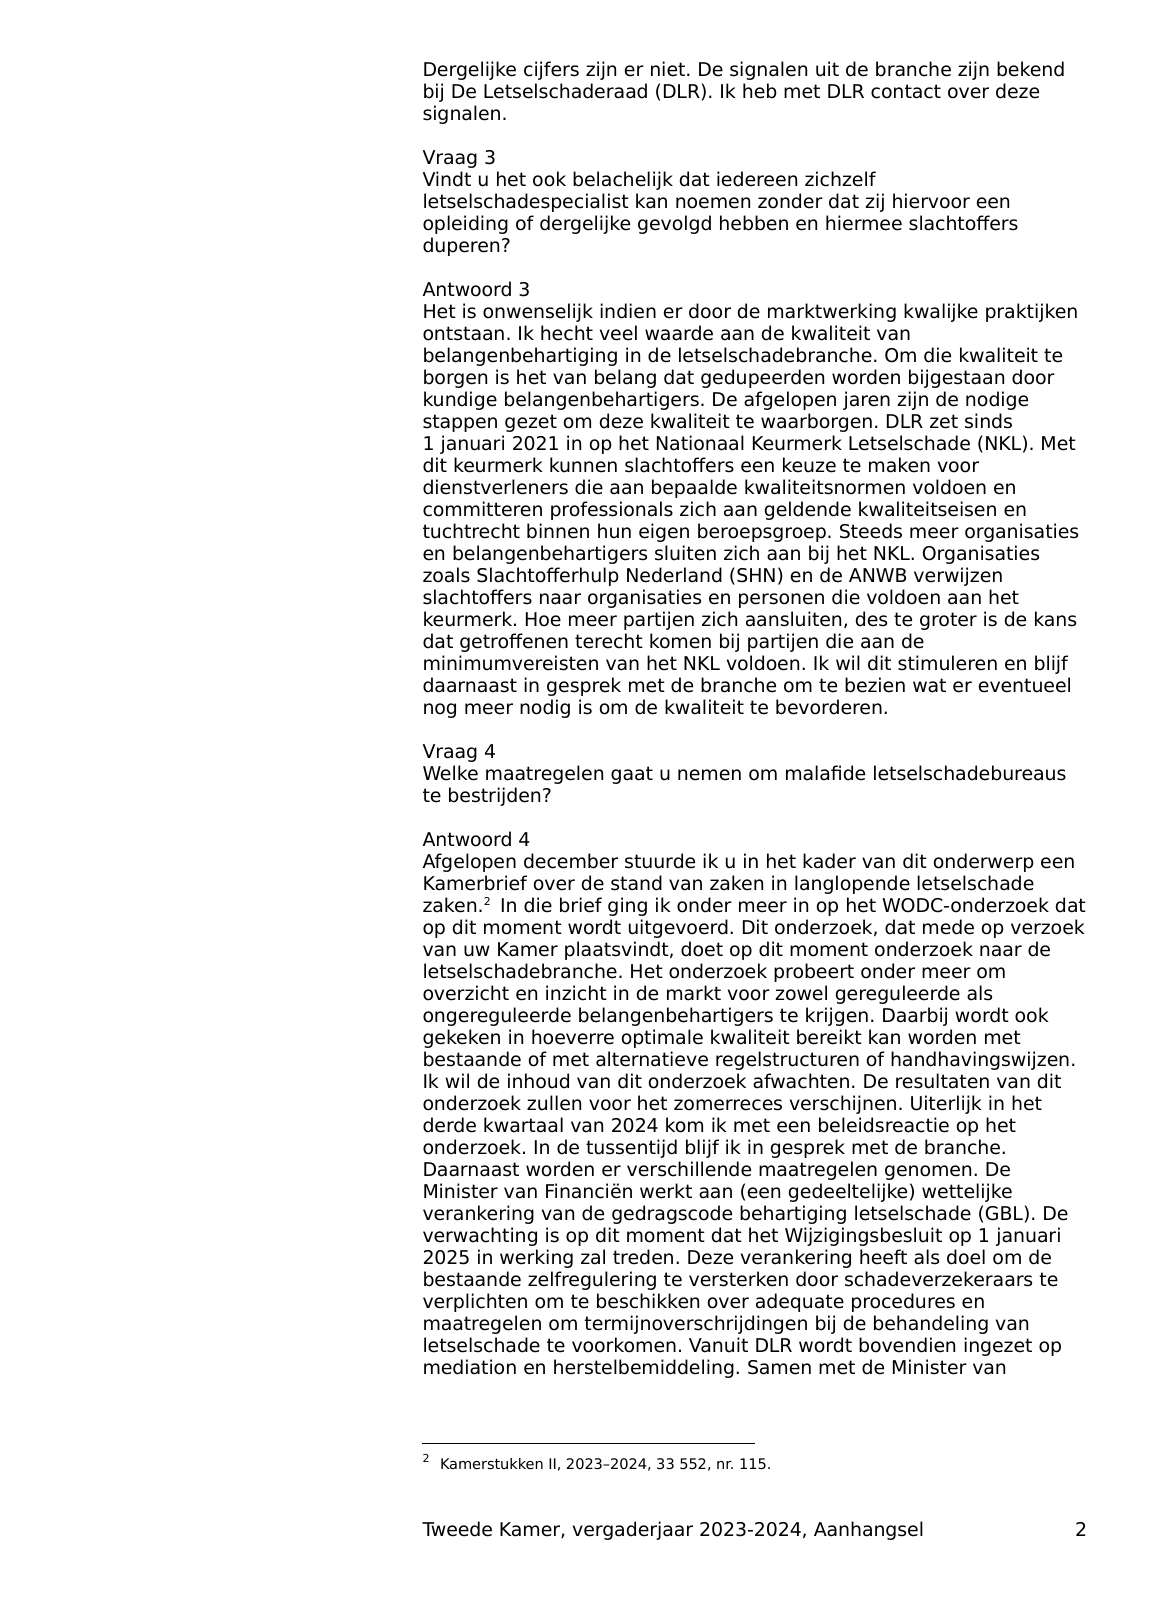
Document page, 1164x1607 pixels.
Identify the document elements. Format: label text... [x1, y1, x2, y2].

text Welke maatregelen gaat u nemen om malafide letselschadebureaus te bestrijden? [422, 763, 1087, 807]
text Afgelopen december stuurde ik u in het kader van dit onderwerp een Kamerbrief over de stand van zaken in langlopende letselschade zaken. In die brief ging ik onder meer in op het WODC-onderzoek dat op dit moment wordt uitgevoerd. Dit onderzoek, dat mede op verzoek van uw Kamer plaatsvindt, doet op dit moment onderzoek naar de letselschadebranche. Het onderzoek probeert onder meer om overzicht en inzicht in de markt voor zowel gereguleerde als ongereguleerde belangenbehartigers te krijgen. Daarbij wordt ook gekeken in hoeverre optimale kwaliteit bereikt kan worden met bestaande of met alternatieve regelstructuren of handhavingswijzen. Ik wil de inhoud van dit onderzoek afwachten. De resultaten van dit onderzoek zullen voor het zomerreces verschijnen. Uiterlijk in het derde kwartaal van 2024 kom ik met een beleidsreactie op het onderzoek. In de tussentijd blijf ik in gesprek met de branche. [422, 851, 1087, 1159]
text Kamerstukken II, 2023–2024, 33 552, nr. 115. [422, 1452, 1087, 1474]
text Vindt u het ook belachelijk dat iedereen zichzelf letselschadespecialist kan noemen zonder dat zij hiervoor een opleiding of dergelijke gevolgd hebben en hiermee slachtoffers duperen? [422, 169, 1087, 257]
text Het is onwenselijk indien er door de marktwerking kwalijke praktijken ontstaan. Ik hecht veel waarde aan de kwaliteit van belangenbehartiging in de letselschadebranche. Om die kwaliteit te borgen is het van belang dat gedupeerden worden bijgestaan door kundige belangenbehartigers. De afgelopen jaren zijn de nodige stappen gezet om deze kwaliteit te waarborgen. DLR zet sinds 1 januari 2021 in op het Nationaal Keurmerk Letselschade (NKL). Met dit keurmerk kunnen slachtoffers een keuze te maken voor dienstverleners die aan bepaalde kwaliteitsnormen voldoen en committeren professionals zich aan geldende kwaliteitseisen en tuchtrecht binnen hun eigen beroepsgroep. Steeds meer organisaties en belangenbehartigers sluiten zich aan bij het NKL. Organisaties zoals Slachtofferhulp Nederland (SHN) en de ANWB verwijzen slachtoffers naar organisaties en personen die voldoen aan het keurmerk. Hoe meer partijen zich aansluiten, des te groter is de kans dat getroffenen terecht komen bij partijen die aan de minimumvereisten van het NKL voldoen. Ik wil dit stimuleren en blijf daarnaast in gesprek met de branche om te bezien wat er eventueel nog meer nodig is om de kwaliteit te bevorderen. [422, 301, 1087, 719]
text Antwoord 3 [422, 279, 1087, 301]
text Daarnaast worden er verschillende maatregelen genomen. De Minister van Financiën werkt aan (een gedeeltelijke) wettelijke verankering van de gedragscode behartiging letselschade (GBL). De verwachting is op dit moment dat het Wijzigingsbesluit op 1 januari 2025 in werking zal treden. Deze verankering heeft als doel om de bestaande zelfregulering te versterken door schadeverzekeraars te verplichten om te beschikken over adequate procedures en maatregelen om termijnoverschrijdingen bij de behandeling van letselschade te voorkomen. Vanuit DLR wordt bovendien ingezet op mediation en herstelbemiddeling. Samen met de Minister van [422, 1159, 1087, 1379]
text Antwoord 4 [422, 829, 1087, 851]
text Vraag 4 [422, 741, 1087, 763]
text Dergelijke cijfers zijn er niet. De signalen uit de branche zijn bekend bij De Letselschaderaad (DLR). Ik heb met DLR contact over deze signalen. [422, 59, 1087, 125]
text Vraag 3 [422, 147, 1087, 169]
